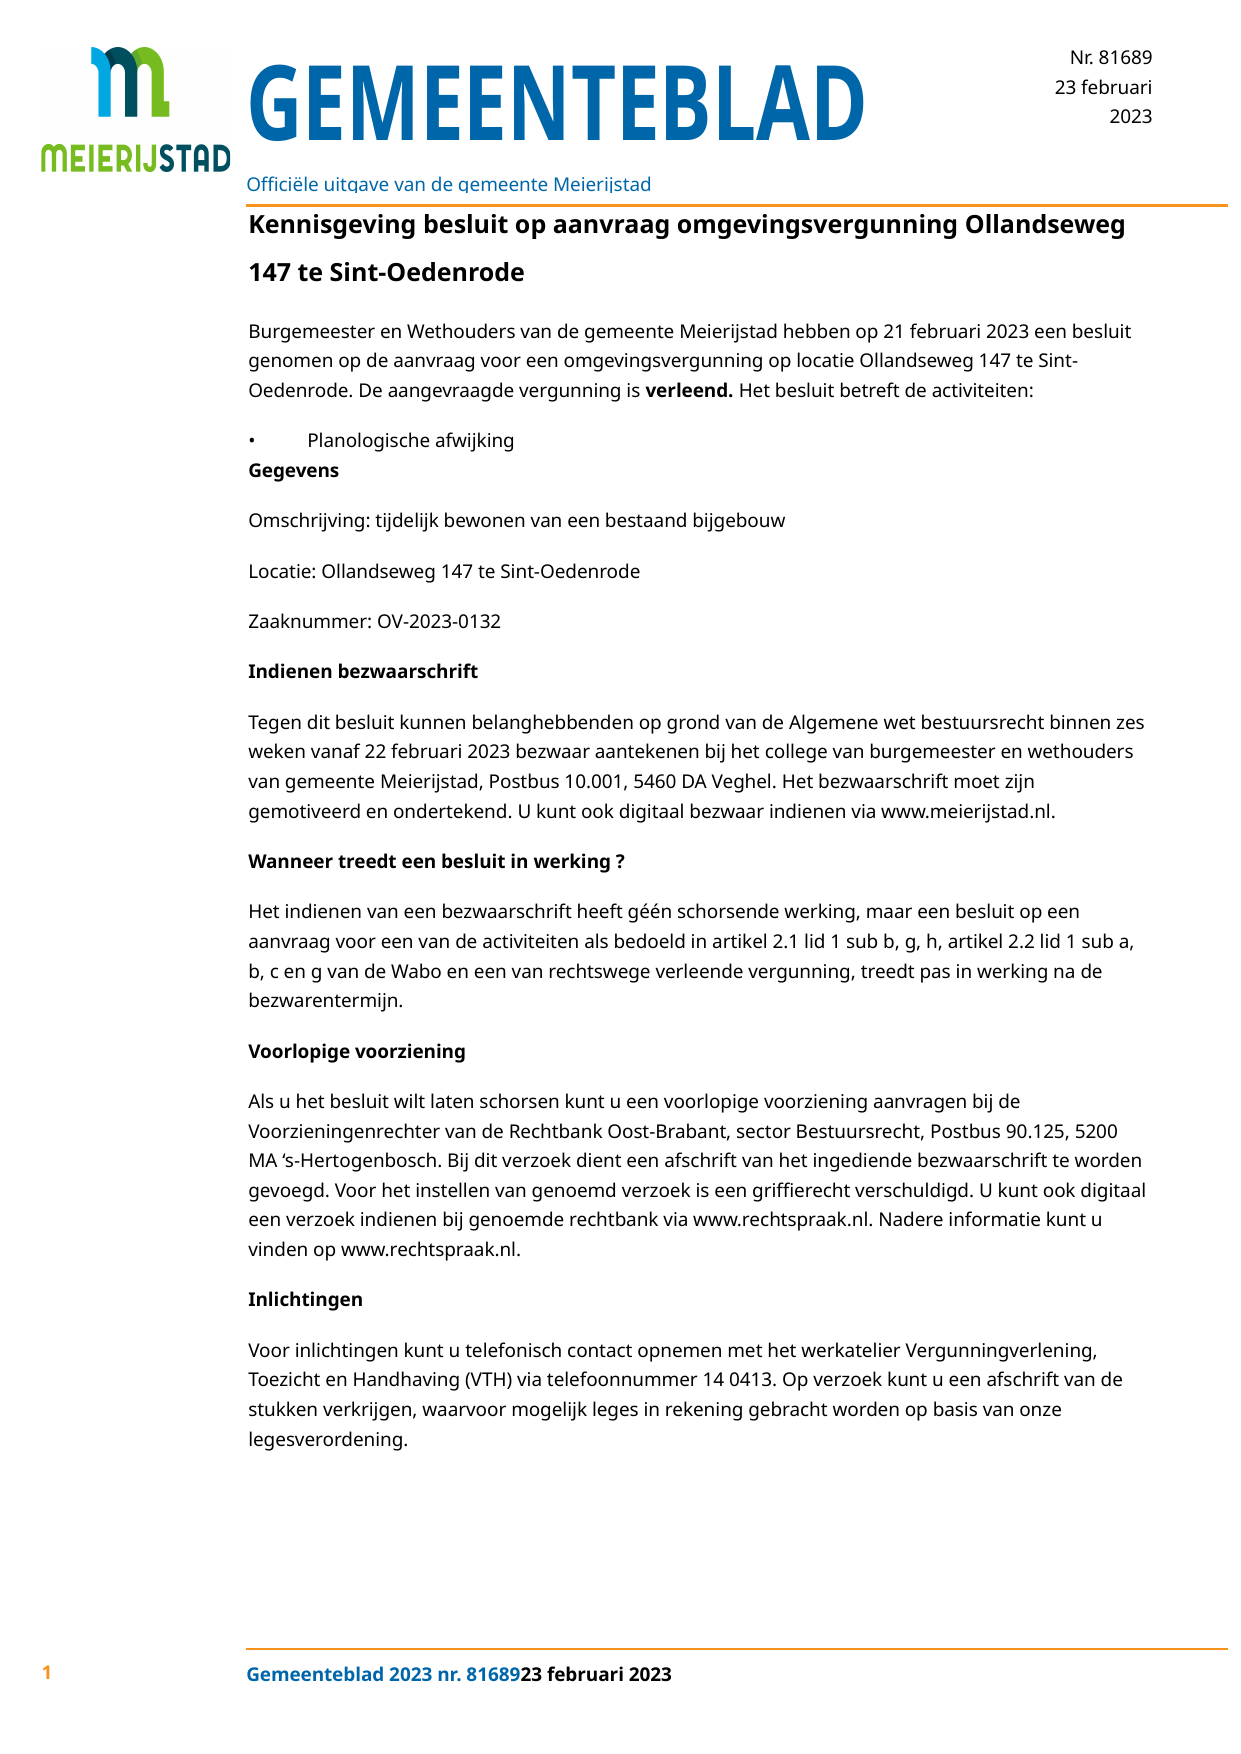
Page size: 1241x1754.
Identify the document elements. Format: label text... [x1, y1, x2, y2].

text Omschrijving: tijdelijk bewonen van een bestaand bijgebouw [248, 507, 1152, 533]
text Gegevens [248, 457, 1152, 483]
text Voorlopige voorziening [248, 1038, 1152, 1064]
text Wanneer treedt een besluit in werking ? [248, 848, 1152, 874]
text Locatie: Ollandseweg 147 te Sint-Oedenrode [248, 558, 1152, 584]
text Het indienen van een bezwaarschrift heeft géén schorsende werking, maar een besluit op een aanvraag voor een van de activiteiten als bedoeld in artikel 2.1 lid 1 sub b, g, h, artikel 2.2 lid 1 sub a, b, c en g van de Wabo en een van rechtswege verleende vergunning, treedt pas in werking na de bezwarentermijn. [248, 899, 1152, 1013]
text Inlichtingen [248, 1287, 1152, 1312]
list Planologische afwijking [248, 427, 1152, 453]
picture [41, 47, 231, 172]
text Kennisgeving besluit op aanvraag omgevingsvergunning Ollandseweg 147 te Sint-Oedenrode [248, 207, 1152, 288]
text Indienen bezwaarschrift [248, 659, 1152, 684]
text Zaaknummer: OV-2023-0132 [248, 608, 1152, 634]
text Tegen dit besluit kunnen belanghebbenden op grond van de Algemene wet bestuursrecht binnen zes weken vanaf 22 februari 2023 bezwaar aantekenen bij het college van burgemeester en wethouders van gemeente Meierijstad, Postbus 10.001, 5460 DA Veghel. Het bezwaarschrift moet zijn gemotiveerd en ondertekend. U kunt ook digitaal bezwaar indienen via www.meierijstad.nl. [248, 709, 1152, 824]
text Burgemeester en Wethouders van de gemeente Meierijstad hebben op 21 februari 2023 een besluit genomen op de aanvraag voor een omgevingsvergunning op locatie Ollandseweg 147 te Sint-Oedenrode. De aangevraagde vergunning is verleend. Het besluit betreft de activiteiten: [248, 318, 1152, 403]
text Als u het besluit wilt laten schorsen kunt u een voorlopige voorziening aanvragen bij de Voorzieningenrechter van de Rechtbank Oost-Brabant, sector Bestuursrecht, Postbus 90.125, 5200 MA ‘s-Hertogenbosch. Bij dit verzoek dient een afschrift van het ingediende bezwaarschrift te worden gevoegd. Voor het instellen van genoemd verzoek is een griffierecht verschuldigd. U kunt ook digitaal een verzoek indienen bij genoemde rechtbank via www.rechtspraak.nl. Nadere informatie kunt u vinden op www.rechtspraak.nl. [248, 1088, 1152, 1262]
text Voor inlichtingen kunt u telefonisch contact opnemen met het werkatelier Vergunningverlening, Toezicht en Handhaving (VTH) via telefoonnummer 14 0413. Op verzoek kunt u een afschrift van de stukken verkrijgen, waarvoor mogelijk leges in rekening gebracht worden op basis van onze legesverordening. [248, 1337, 1152, 1452]
